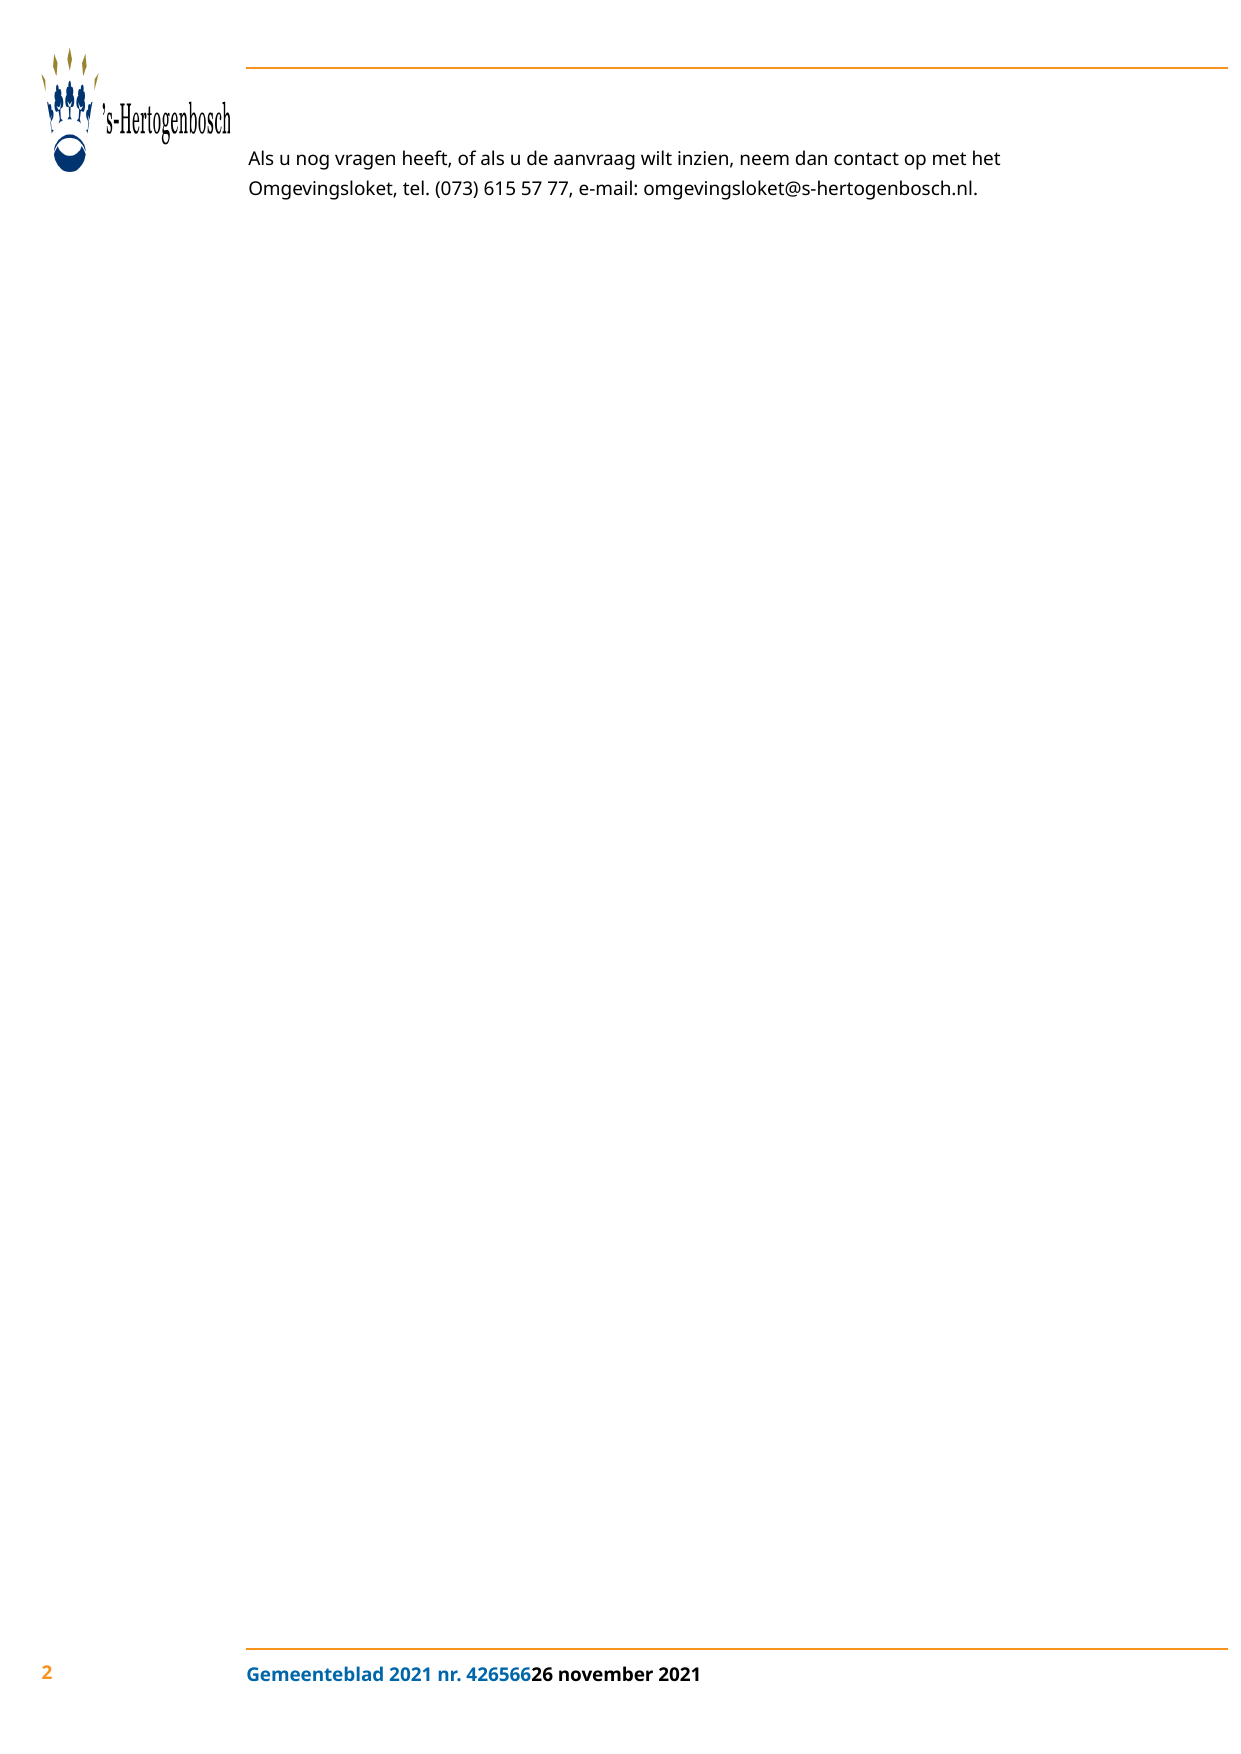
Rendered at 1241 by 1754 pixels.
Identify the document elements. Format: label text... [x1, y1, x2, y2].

text Als u nog vragen heeft, of als u de aanvraag wilt inzien, neem dan contact op met het Omgevingsloket, tel. (073) 615 57 77, e-mail: omgevingsloket@s-hertogenbosch.nl. [248, 145, 1152, 201]
picture [41, 47, 231, 172]
